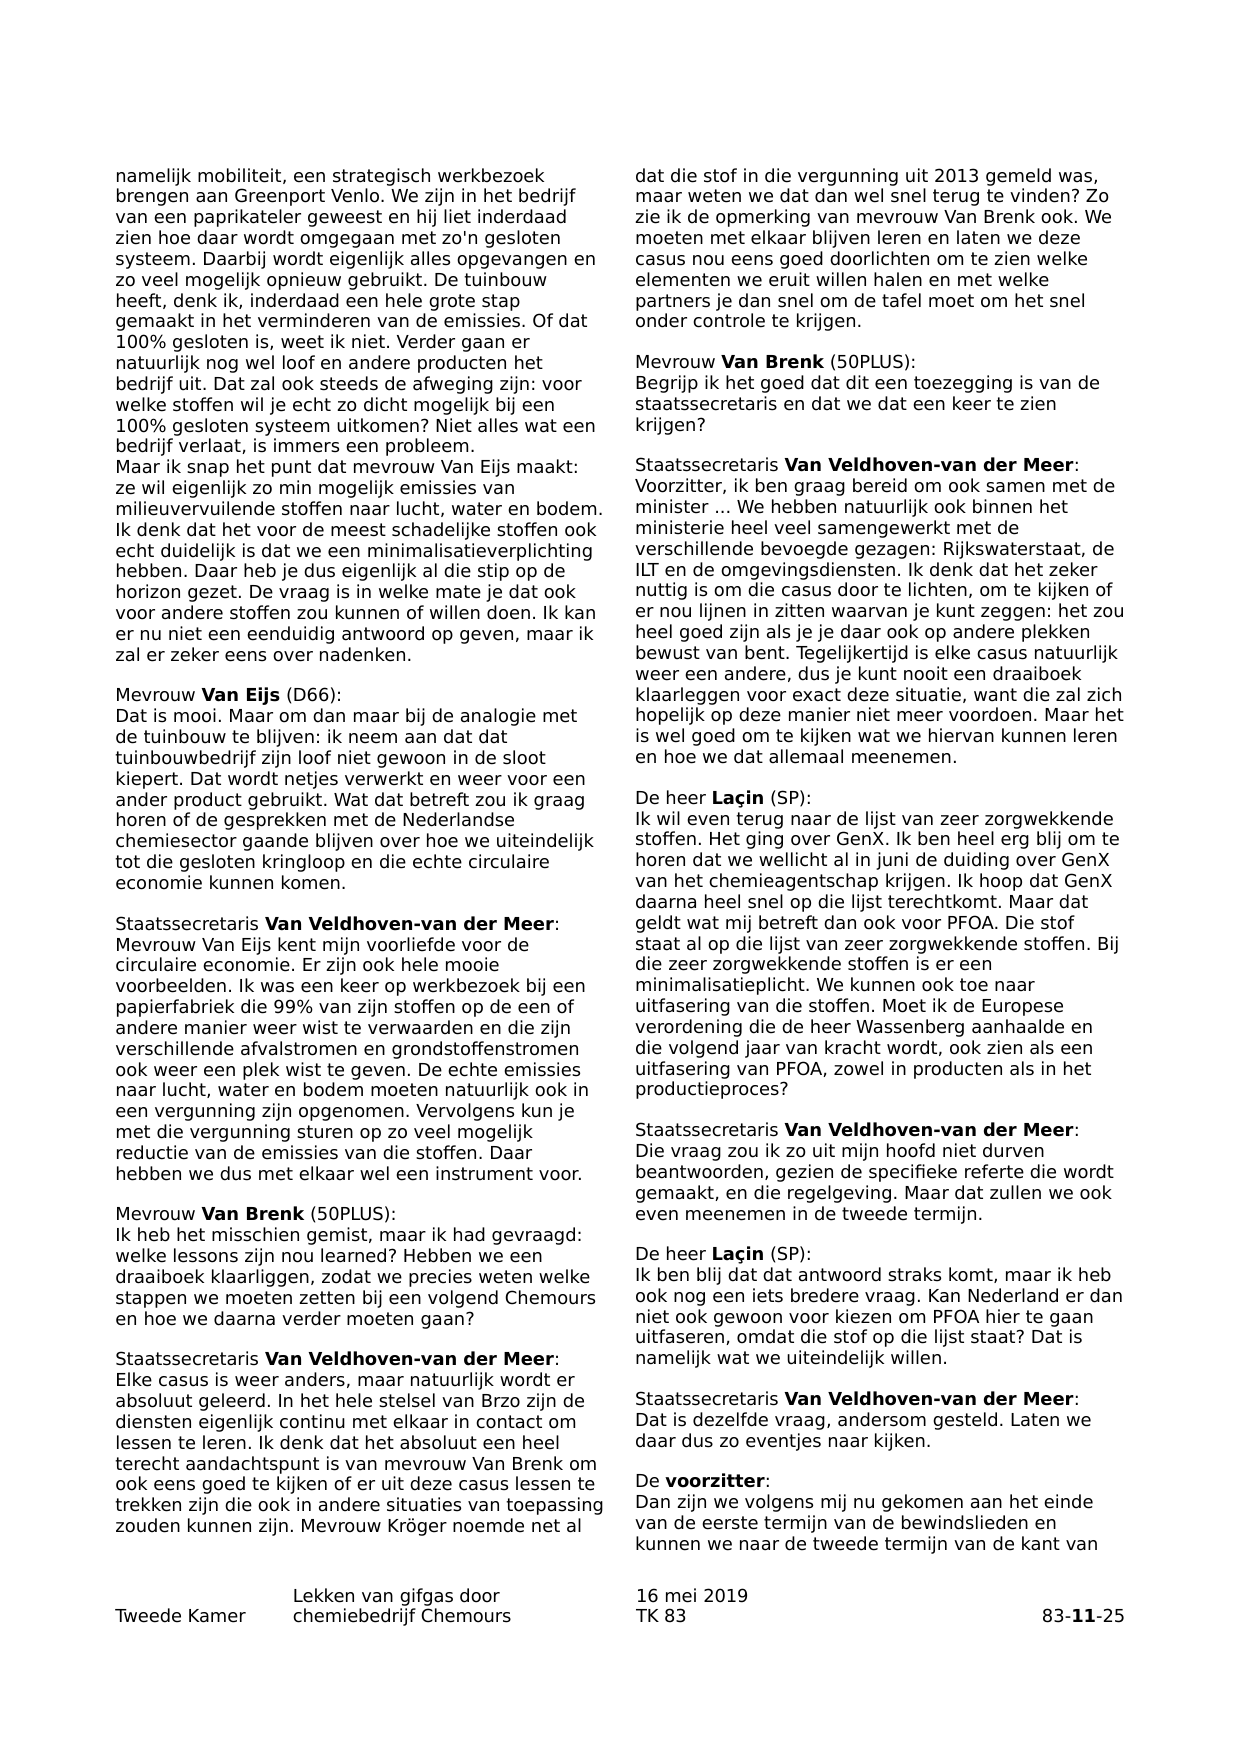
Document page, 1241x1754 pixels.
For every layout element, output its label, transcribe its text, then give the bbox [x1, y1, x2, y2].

text Mevrouw Van Brenk (50PLUS): [635, 352, 1125, 373]
text De heer Laçin (SP): [635, 788, 1125, 808]
text dat die stof in die vergunning uit 2013 gemeld was, maar weten we dat dan wel snel terug te vinden? Zo zie ik de opmerking van mevrouw Van Brenk ook. We moeten met elkaar blijven leren en laten we deze casus nou eens goed doorlichten om te zien welke elementen we eruit willen halen en met welke partners je dan snel om de tafel moet om het snel onder controle te krijgen. [635, 165, 1125, 332]
text De voorzitter: [635, 1471, 1125, 1492]
text Ik wil even terug naar de lijst van zeer zorgwekkende stoffen. Het ging over GenX. Ik ben heel erg blij om te horen dat we wellicht al in juni de duiding over GenX van het chemieagentschap krijgen. Ik hoop dat GenX daarna heel snel op die lijst terechtkomt. Maar dat geldt wat mij betreft dan ook voor PFOA. Die stof staat al op die lijst van zeer zorgwekkende stoffen. Bij die zeer zorgwekkende stoffen is er een minimalisatieplicht. We kunnen ook toe naar uitfasering van die stoffen. Moet ik de Europese verordening die de heer Wassenberg aanhaalde en die volgend jaar van kracht wordt, ook zien als een uitfasering van PFOA, zowel in producten als in het productieproces? [635, 808, 1125, 1100]
text Staatssecretaris Van Veldhoven-van der Meer: [635, 455, 1125, 476]
text Mevrouw Van Brenk (50PLUS): [115, 1204, 605, 1225]
text Dan zijn we volgens mij nu gekomen aan het einde van de eerste termijn van de bewindslieden en kunnen we naar de tweede termijn van de kant van [635, 1492, 1125, 1554]
text Staatssecretaris Van Veldhoven-van der Meer: [635, 1120, 1125, 1141]
text Ik heb het misschien gemist, maar ik had gevraagd: welke lessons zijn nou learned? Hebben we een draaiboek klaarliggen, zodat we precies weten welke stappen we moeten zetten bij een volgend Chemours en hoe we daarna verder moeten gaan? [115, 1225, 605, 1329]
text Staatssecretaris Van Veldhoven-van der Meer: [115, 913, 605, 934]
text Dat is dezelfde vraag, andersom gesteld. Laten we daar dus zo eventjes naar kijken. [635, 1410, 1125, 1451]
text Begrijp ik het goed dat dit een toezegging is van de staatssecretaris en dat we dat een keer te zien krijgen? [635, 373, 1125, 435]
text Mevrouw Van Eijs kent mijn voorliefde voor de circulaire economie. Er zijn ook hele mooie voorbeelden. Ik was een keer op werkbezoek bij een papierfabriek die 99% van zijn stoffen op de een of andere manier weer wist te verwaarden en die zijn verschillende afvalstromen en grondstoffenstromen ook weer een plek wist te geven. De echte emissies naar lucht, water en bodem moeten natuurlijk ook in een vergunning zijn opgenomen. Vervolgens kun je met die vergunning sturen op zo veel mogelijk reductie van de emissies van die stoffen. Daar hebben we dus met elkaar wel een instrument voor. [115, 934, 605, 1184]
text Dat is mooi. Maar om dan maar bij de analogie met de tuinbouw te blijven: ik neem aan dat dat tuinbouwbedrijf zijn loof niet gewoon in de sloot kiepert. Dat wordt netjes verwerkt en weer voor een ander product gebruikt. Wat dat betreft zou ik graag horen of de gesprekken met de Nederlandse chemiesector gaande blijven over hoe we uiteindelijk tot die gesloten kringloop en die echte circulaire economie kunnen komen. [115, 706, 605, 893]
text Die vraag zou ik zo uit mijn hoofd niet durven beantwoorden, gezien de specifieke referte die wordt gemaakt, en die regelgeving. Maar dat zullen we ook even meenemen in de tweede termijn. [635, 1141, 1125, 1224]
text Staatssecretaris Van Veldhoven-van der Meer: [635, 1389, 1125, 1410]
text Mevrouw Van Eijs (D66): [115, 685, 605, 706]
text De heer Laçin (SP): [635, 1244, 1125, 1265]
text namelijk mobiliteit, een strategisch werkbezoek brengen aan Greenport Venlo. We zijn in het bedrijf van een paprikateler geweest en hij liet inderdaad zien hoe daar wordt omgegaan met zo'n gesloten systeem. Daarbij wordt eigenlijk alles opgevangen en zo veel mogelijk opnieuw gebruikt. De tuinbouw heeft, denk ik, inderdaad een hele grote stap gemaakt in het verminderen van de emissies. Of dat 100% gesloten is, weet ik niet. Verder gaan er natuurlijk nog wel loof en andere producten het bedrijf uit. Dat zal ook steeds de afweging zijn: voor welke stoffen wil je echt zo dicht mogelijk bij een 100% gesloten systeem uitkomen? Niet alles wat een bedrijf verlaat, is immers een probleem. [115, 165, 605, 457]
text Staatssecretaris Van Veldhoven-van der Meer: [115, 1349, 605, 1370]
text Maar ik snap het punt dat mevrouw Van Eijs maakt: ze wil eigenlijk zo min mogelijk emissies van milieuvervuilende stoffen naar lucht, water en bodem. Ik denk dat het voor de meest schadelijke stoffen ook echt duidelijk is dat we een minimalisatieverplichting hebben. Daar heb je dus eigenlijk al die stip op de horizon gezet. De vraag is in welke mate je dat ook voor andere stoffen zou kunnen of willen doen. Ik kan er nu niet een eenduidig antwoord op geven, maar ik zal er zeker eens over nadenken. [115, 457, 605, 665]
text Voorzitter, ik ben graag bereid om ook samen met de minister ... We hebben natuurlijk ook binnen het ministerie heel veel samengewerkt met de verschillende bevoegde gezagen: Rijkswaterstaat, de ILT en de omgevingsdiensten. Ik denk dat het zeker nuttig is om die casus door te lichten, om te kijken of er nou lijnen in zitten waarvan je kunt zeggen: het zou heel goed zijn als je je daar ook op andere plekken bewust van bent. Tegelijkertijd is elke casus natuurlijk weer een andere, dus je kunt nooit een draaiboek klaarleggen voor exact deze situatie, want die zal zich hopelijk op deze manier niet meer voordoen. Maar het is wel goed om te kijken wat we hiervan kunnen leren en hoe we dat allemaal meenemen. [635, 476, 1125, 768]
text Ik ben blij dat dat antwoord straks komt, maar ik heb ook nog een iets bredere vraag. Kan Nederland er dan niet ook gewoon voor kiezen om PFOA hier te gaan uitfaseren, omdat die stof op die lijst staat? Dat is namelijk wat we uiteindelijk willen. [635, 1265, 1125, 1369]
text Elke casus is weer anders, maar natuurlijk wordt er absoluut geleerd. In het hele stelsel van Brzo zijn de diensten eigenlijk continu met elkaar in contact om lessen te leren. Ik denk dat het absoluut een heel terecht aandachtspunt is van mevrouw Van Brenk om ook eens goed te kijken of er uit deze casus lessen te trekken zijn die ook in andere situaties van toepassing zouden kunnen zijn. Mevrouw Kröger noemde net al [115, 1370, 605, 1537]
